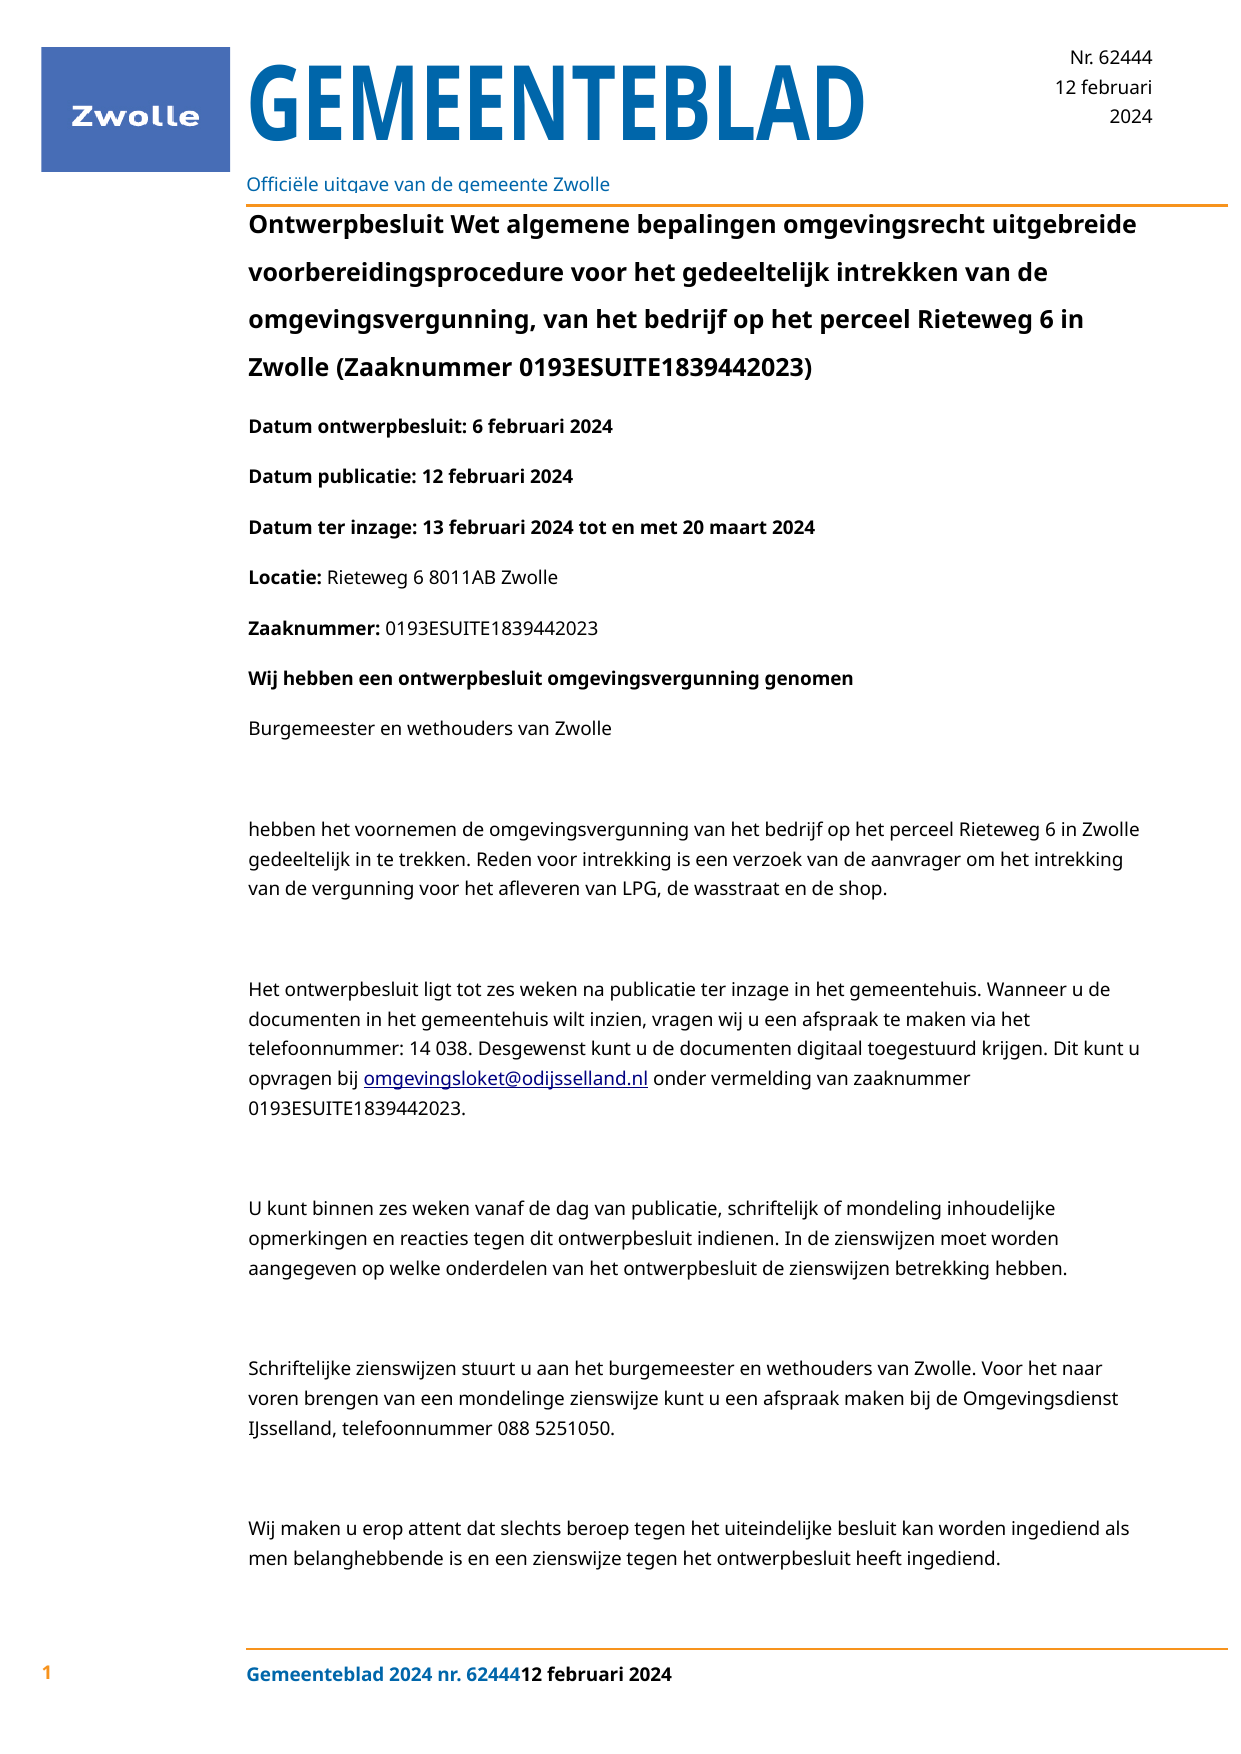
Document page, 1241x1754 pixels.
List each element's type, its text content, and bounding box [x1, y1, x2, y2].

text Wij maken u erop attent dat slechts beroep tegen het uiteindelijke besluit kan worden ingediend als men belanghebbende is en een zienswijze tegen het ontwerpbesluit heeft ingediend. [248, 1516, 1152, 1571]
text Het ontwerpbesluit ligt tot zes weken na publicatie ter inzage in het gemeentehuis. Wanneer u de documenten in het gemeentehuis wilt inzien, vragen wij u een afspraak te maken via het telefoonnummer: 14 038. Desgewenst kunt u de documenten digitaal toegestuurd krijgen. Dit kunt u opvragen bij omgevingsloket@odijsselland.nl onder vermelding van zaaknummer 0193ESUITE1839442023. [248, 976, 1152, 1121]
text Zaaknummer: 0193ESUITE1839442023 [248, 615, 1152, 641]
text Locatie: Rieteweg 6 8011AB Zwolle [248, 564, 1152, 590]
text Burgemeester en wethouders van Zwolle [248, 716, 1152, 741]
text U kunt binnen zes weken vanaf de dag van publicatie, schriftelijk of mondeling inhoudelijke opmerkingen en reacties tegen dit ontwerpbesluit indienen. In de zienswijzen moet worden aangegeven op welke onderdelen van het ontwerpbesluit de zienswijzen betrekking hebben. [248, 1196, 1152, 1281]
picture [41, 47, 231, 172]
text Datum ontwerpbesluit: 6 februari 2024 [248, 413, 1152, 439]
text Datum publicatie: 12 februari 2024 [248, 463, 1152, 489]
text Ontwerpbesluit Wet algemene bepalingen omgevingsrecht uitgebreide voorbereidingsprocedure voor het gedeeltelijk intrekken van de omgevingsvergunning, van het bedrijf op het perceel Rieteweg 6 in Zwolle (Zaaknummer 0193ESUITE1839442023) [248, 207, 1152, 384]
text Wij hebben een ontwerpbesluit omgevingsvergunning genomen [248, 665, 1152, 691]
text Schriftelijke zienswijzen stuurt u aan het burgemeester en wethouders van Zwolle. Voor het naar voren brengen van een mondelinge zienswijze kunt u een afspraak maken bij de Omgevingsdienst IJsselland, telefoonnummer 088 5251050. [248, 1356, 1152, 1441]
text Datum ter inzage: 13 februari 2024 tot en met 20 maart 2024 [248, 514, 1152, 540]
text hebben het voornemen de omgevingsvergunning van het bedrijf op het perceel Rieteweg 6 in Zwolle gedeeltelijk in te trekken. Reden voor intrekking is een verzoek van de aanvrager om het intrekking van de vergunning voor het afleveren van LPG, de wasstraat en de shop. [248, 816, 1152, 901]
